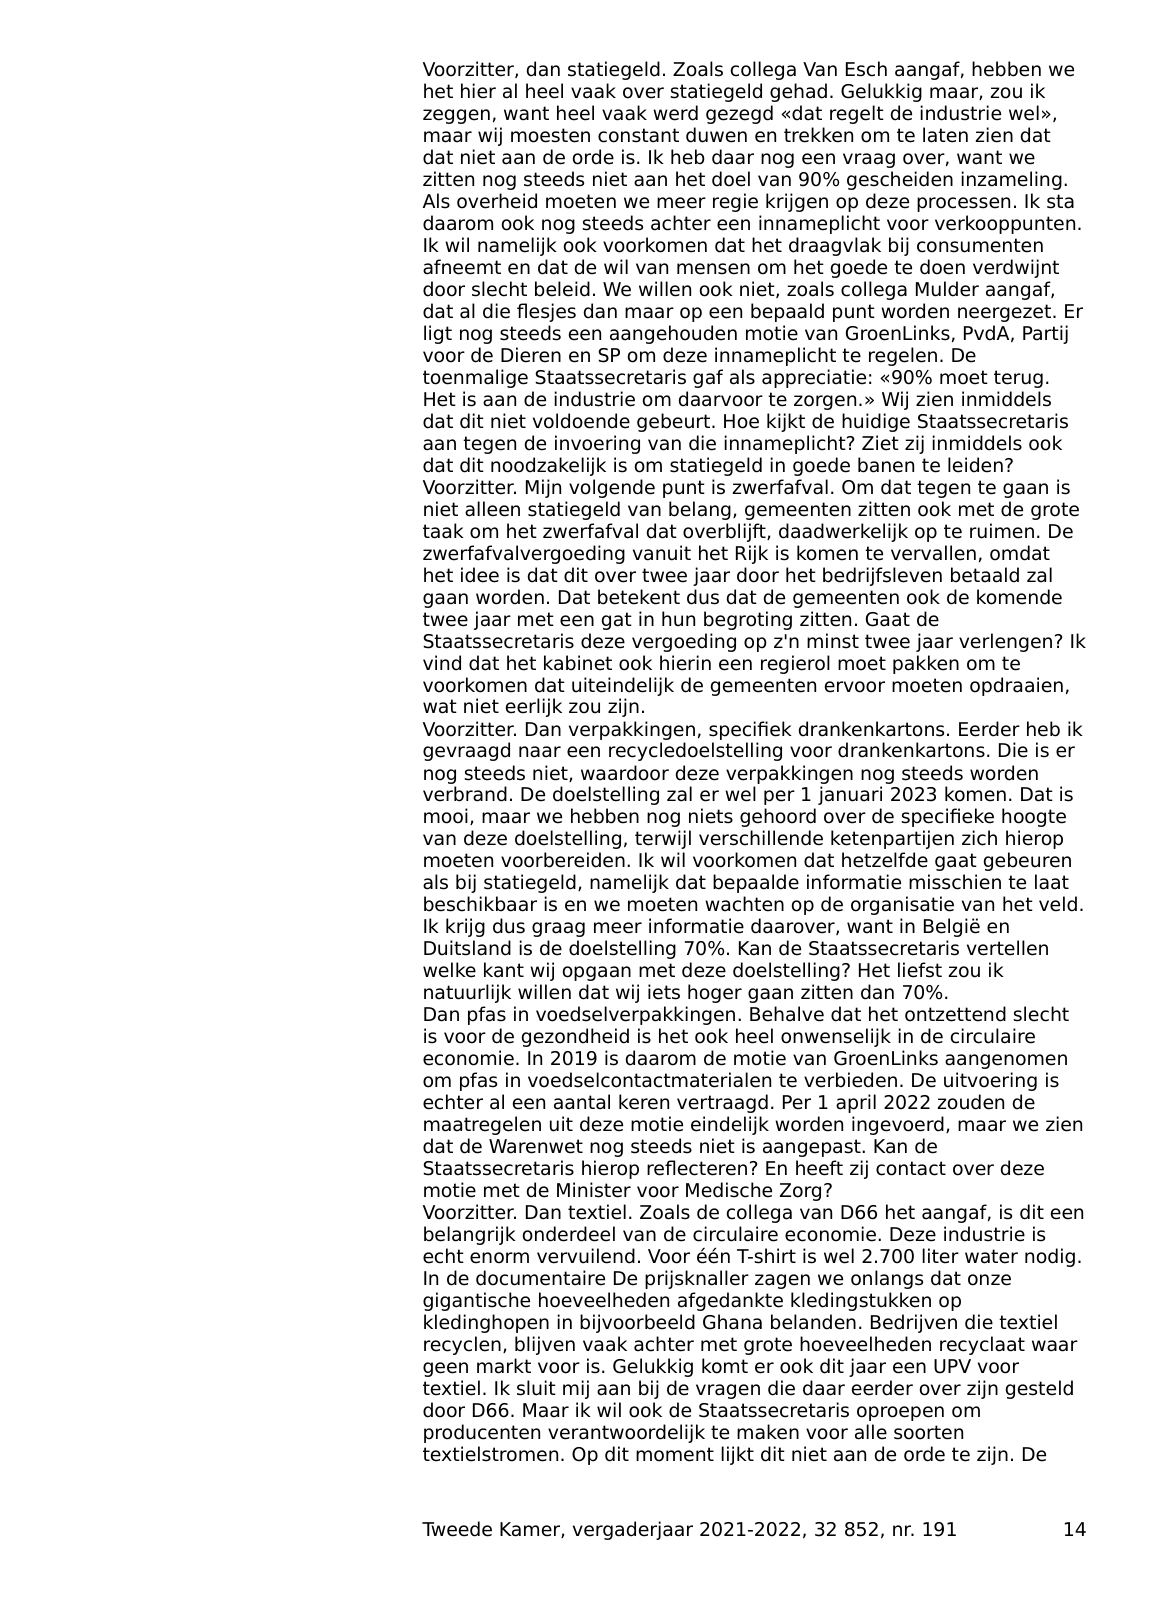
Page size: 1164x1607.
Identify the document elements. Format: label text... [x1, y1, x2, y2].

text Voorzitter. Dan textiel. Zoals de collega van D66 het aangaf, is dit een belangrijk onderdeel van de circulaire economie. Deze industrie is echt enorm vervuilend. Voor één T-shirt is wel 2.700 liter water nodig. In de documentaire De prijsknaller zagen we onlangs dat onze gigantische hoeveelheden afgedankte kledingstukken op kledinghopen in bijvoorbeeld Ghana belanden. Bedrijven die textiel recyclen, blijven vaak achter met grote hoeveelheden recyclaat waar geen markt voor is. Gelukkig komt er ook dit jaar een UPV voor textiel. Ik sluit mij aan bij de vragen die daar eerder over zijn gesteld door D66. Maar ik wil ook de Staatssecretaris oproepen om producenten verantwoordelijk te maken voor alle soorten textielstromen. Op dit moment lijkt dit niet aan de orde te zijn. De [422, 1202, 1087, 1466]
text Voorzitter. Mijn volgende punt is zwerfafval. Om dat tegen te gaan is niet alleen statiegeld van belang, gemeenten zitten ook met de grote taak om het zwerfafval dat overblijft, daadwerkelijk op te ruimen. De zwerfafvalvergoeding vanuit het Rijk is komen te vervallen, omdat het idee is dat dit over twee jaar door het bedrijfsleven betaald zal gaan worden. Dat betekent dus dat de gemeenten ook de komende twee jaar met een gat in hun begroting zitten. Gaat de Staatssecretaris deze vergoeding op z'n minst twee jaar verlengen? Ik vind dat het kabinet ook hierin een regierol moet pakken om te voorkomen dat uiteindelijk de gemeenten ervoor moeten opdraaien, wat niet eerlijk zou zijn. [422, 477, 1087, 718]
text Voorzitter, dan statiegeld. Zoals collega Van Esch aangaf, hebben we het hier al heel vaak over statiegeld gehad. Gelukkig maar, zou ik zeggen, want heel vaak werd gezegd «dat regelt de industrie wel», maar wij moesten constant duwen en trekken om te laten zien dat dat niet aan de orde is. Ik heb daar nog een vraag over, want we zitten nog steeds niet aan het doel van 90% gescheiden inzameling. Als overheid moeten we meer regie krijgen op deze processen. Ik sta daarom ook nog steeds achter een innameplicht voor verkooppunten. Ik wil namelijk ook voorkomen dat het draagvlak bij consumenten afneemt en dat de wil van mensen om het goede te doen verdwijnt door slecht beleid. We willen ook niet, zoals collega Mulder aangaf, dat al die flesjes dan maar op een bepaald punt worden neergezet. Er ligt nog steeds een aangehouden motie van GroenLinks, PvdA, Partij voor de Dieren en SP om deze innameplicht te regelen. De toenmalige Staatssecretaris gaf als appreciatie: «90% moet terug. Het is aan de industrie om daarvoor te zorgen.» Wij zien inmiddels dat dit niet voldoende gebeurt. Hoe kijkt de huidige Staatssecretaris aan tegen de invoering van die innameplicht? Ziet zij inmiddels ook dat dit noodzakelijk is om statiegeld in goede banen te leiden? [422, 59, 1087, 477]
text Voorzitter. Dan verpakkingen, specifiek drankenkartons. Eerder heb ik gevraagd naar een recycledoelstelling voor drankenkartons. Die is er nog steeds niet, waardoor deze verpakkingen nog steeds worden verbrand. De doelstelling zal er wel per 1 januari 2023 komen. Dat is mooi, maar we hebben nog niets gehoord over de specifieke hoogte van deze doelstelling, terwijl verschillende ketenpartijen zich hierop moeten voorbereiden. Ik wil voorkomen dat hetzelfde gaat gebeuren als bij statiegeld, namelijk dat bepaalde informatie misschien te laat beschikbaar is en we moeten wachten op de organisatie van het veld. Ik krijg dus graag meer informatie daarover, want in België en Duitsland is de doelstelling 70%. Kan de Staatssecretaris vertellen welke kant wij opgaan met deze doelstelling? Het liefst zou ik natuurlijk willen dat wij iets hoger gaan zitten dan 70%. [422, 718, 1087, 1004]
text Dan pfas in voedselverpakkingen. Behalve dat het ontzettend slecht is voor de gezondheid is het ook heel onwenselijk in de circulaire economie. In 2019 is daarom de motie van GroenLinks aangenomen om pfas in voedselcontactmaterialen te verbieden. De uitvoering is echter al een aantal keren vertraagd. Per 1 april 2022 zouden de maatregelen uit deze motie eindelijk worden ingevoerd, maar we zien dat de Warenwet nog steeds niet is aangepast. Kan de Staatssecretaris hierop reflecteren? En heeft zij contact over deze motie met de Minister voor Medische Zorg? [422, 1004, 1087, 1202]
